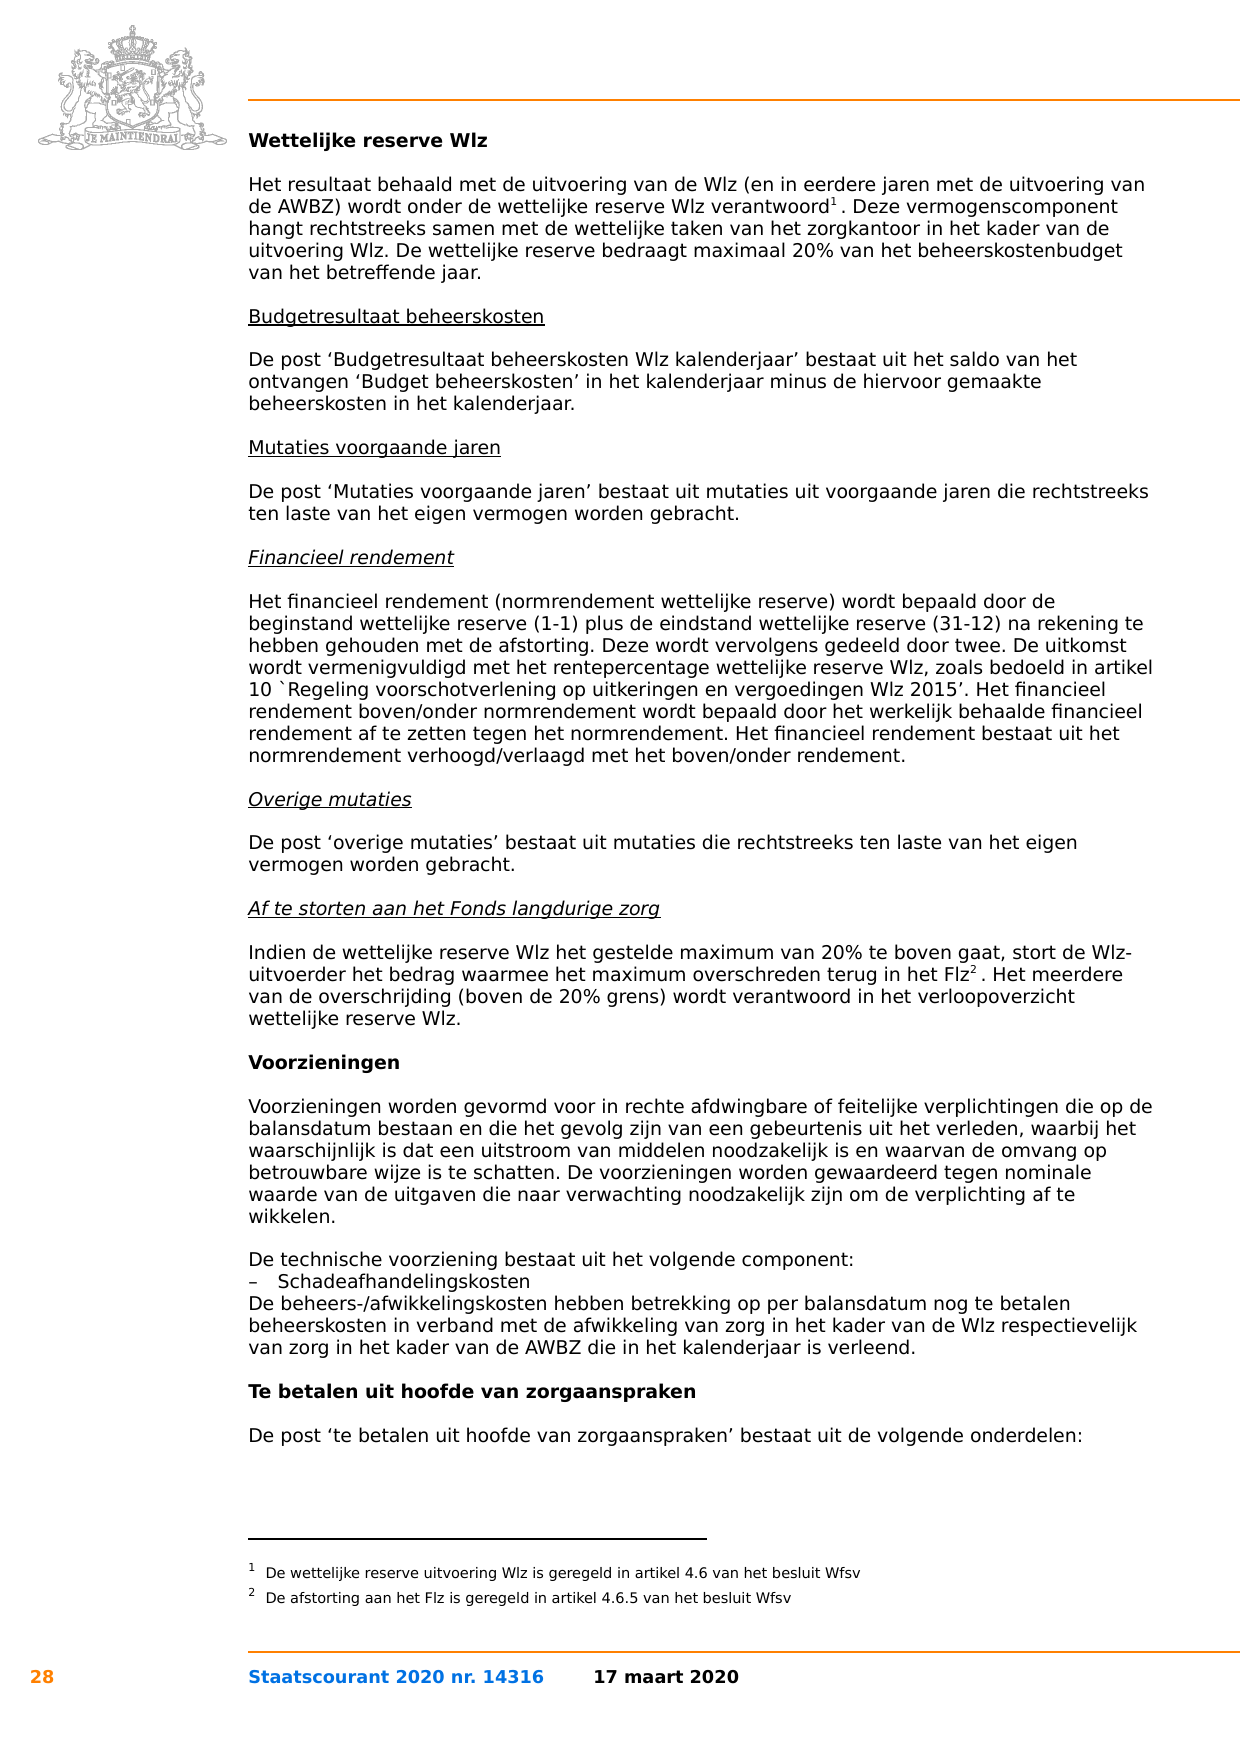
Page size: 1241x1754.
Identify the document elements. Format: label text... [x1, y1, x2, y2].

subtitle Mutaties voorgaande jaren [248, 437, 1163, 459]
subtitle Te betalen uit hoofde van zorgaanspraken [248, 1381, 1163, 1403]
text Het resultaat behaald met de uitvoering van de Wlz (en in eerdere jaren met de uitvoering van de AWBZ) wordt onder de wettelijke reserve Wlz verantwoord. Deze vermogenscomponent hangt rechtstreeks samen met de wettelijke taken van het zorgkantoor in het kader van de uitvoering Wlz. De wettelijke reserve bedraagt maximaal 20% van het beheerskostenbudget van het betreffende jaar. [248, 174, 1163, 284]
text Voorzieningen worden gevormd voor in rechte afdwingbare of feitelijke verplichtingen die op de balansdatum bestaan en die het gevolg zijn van een gebeurtenis uit het verleden, waarbij het waarschijnlijk is dat een uitstroom van middelen noodzakelijk is en waarvan de omvang op betrouwbare wijze is te schatten. De voorzieningen worden gewaardeerd tegen nominale waarde van de uitgaven die naar verwachting noodzakelijk zijn om de verplichting af te wikkelen. [248, 1096, 1163, 1227]
text De post ‘te betalen uit hoofde van zorgaanspraken’ bestaat uit de volgende onderdelen: [248, 1425, 1163, 1447]
text De post ‘Budgetresultaat beheerskosten Wlz kalenderjaar’ bestaat uit het saldo van het ontvangen ‘Budget beheerskosten’ in het kalenderjaar minus de hiervoor gemaakte beheerskosten in het kalenderjaar. [248, 349, 1163, 415]
text – Schadeafhandelingskosten [248, 1271, 1163, 1293]
subtitle Wettelijke reserve Wlz [248, 130, 1163, 152]
text De beheers-/afwikkelingskosten hebben betrekking op per balansdatum nog te betalen beheerskosten in verband met de afwikkeling van zorg in het kader van de Wlz respectievelijk van zorg in het kader van de AWBZ die in het kalenderjaar is verleend. [248, 1293, 1163, 1359]
text De post ‘Mutaties voorgaande jaren’ bestaat uit mutaties uit voorgaande jaren die rechtstreeks ten laste van het eigen vermogen worden gebracht. [248, 481, 1163, 525]
text Het financieel rendement (normrendement wettelijke reserve) wordt bepaald door de beginstand wettelijke reserve (1-1) plus de eindstand wettelijke reserve (31-12) na rekening te hebben gehouden met de afstorting. Deze wordt vervolgens gedeeld door twee. De uitkomst wordt vermenigvuldigd met het rentepercentage wettelijke reserve Wlz, zoals bedoeld in artikel 10 `Regeling voorschotverlening op uitkeringen en vergoedingen Wlz 2015’. Het financieel rendement boven/onder normrendement wordt bepaald door het werkelijk behaalde financieel rendement af te zetten tegen het normrendement. Het financieel rendement bestaat uit het normrendement verhoogd/verlaagd met het boven/onder rendement. [248, 591, 1163, 767]
subtitle Voorzieningen [248, 1052, 1163, 1074]
text De technische voorziening bestaat uit het volgende component: [248, 1249, 1163, 1271]
subtitle Af te storten aan het Fonds langdurige zorg [248, 898, 1163, 920]
subtitle Budgetresultaat beheerskosten [248, 306, 1163, 327]
subtitle Financieel rendement [248, 547, 1163, 569]
text De wettelijke reserve uitvoering Wlz is geregeld in artikel 4.6 van het besluit Wfsv [248, 1561, 1163, 1583]
text De post ‘overige mutaties’ bestaat uit mutaties die rechtstreeks ten laste van het eigen vermogen worden gebracht. [248, 832, 1163, 876]
picture [38, 25, 227, 150]
subtitle Overige mutaties [248, 788, 1163, 810]
text De afstorting aan het Flz is geregeld in artikel 4.6.5 van het besluit Wfsv [248, 1586, 1163, 1608]
text Indien de wettelijke reserve Wlz het gestelde maximum van 20% te boven gaat, stort de Wlz-uitvoerder het bedrag waarmee het maximum overschreden terug in het Flz. Het meerdere van de overschrijding (boven de 20% grens) wordt verantwoord in het verloopoverzicht wettelijke reserve Wlz. [248, 942, 1163, 1030]
